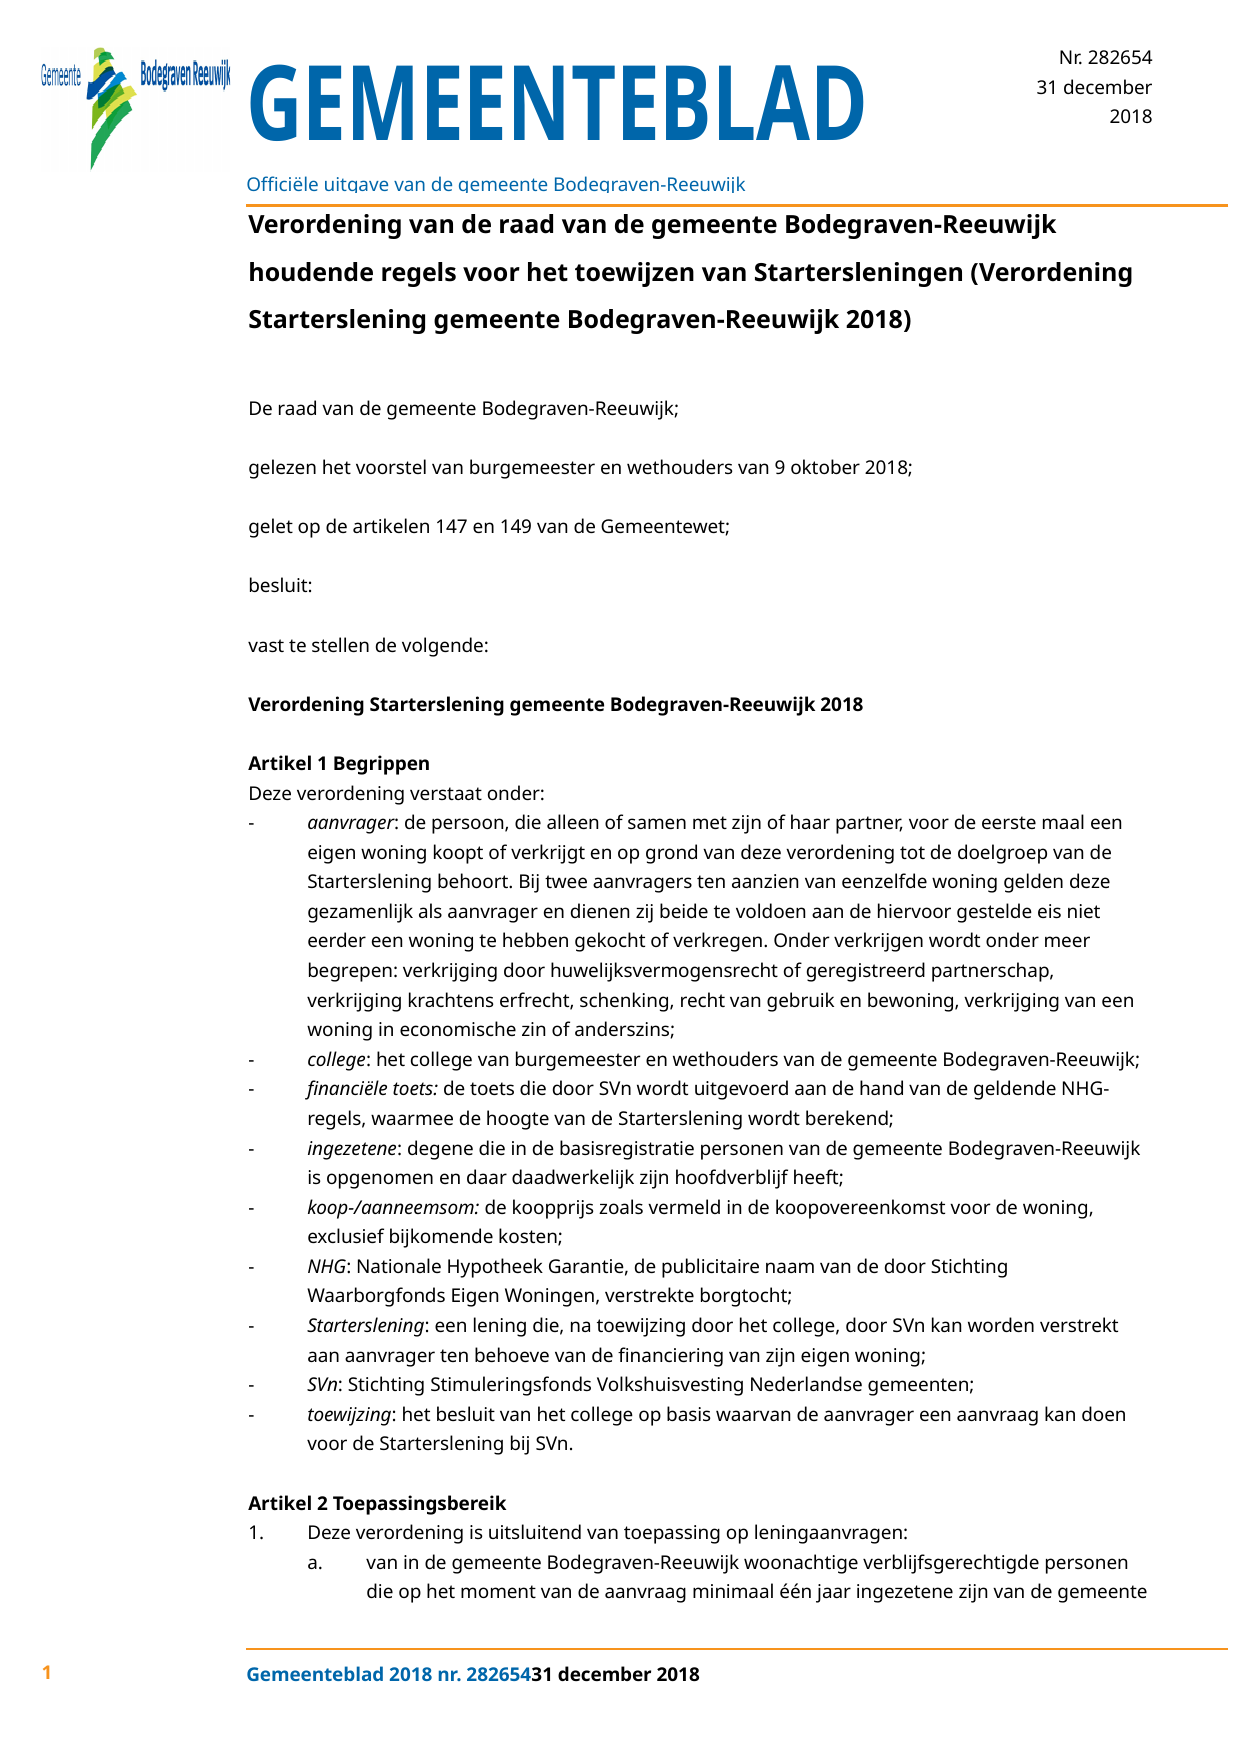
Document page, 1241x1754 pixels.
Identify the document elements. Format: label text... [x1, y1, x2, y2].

text De raad van de gemeente Bodegraven-Reeuwijk; [248, 395, 1152, 421]
list SVn: Stichting Stimuleringsfonds Volkshuisvesting Nederlandse gemeenten; [248, 1371, 1152, 1397]
list van in de gemeente Bodegraven-Reeuwijk woonachtige verblijfsgerechtigde personen die op het moment van de aanvraag minimaal één jaar ingezetene zijn van de gemeente [307, 1549, 1152, 1604]
text gelezen het voorstel van burgemeester en wethouders van 9 oktober 2018; [248, 454, 1152, 480]
list aanvrager: de persoon, die alleen of samen met zijn of haar partner, voor de eerste maal een eigen woning koopt of verkrijgt en op grond van deze verordening tot de doelgroep van de Starterslening behoort. Bij twee aanvragers ten aanzien van eenzelfde woning gelden deze gezamenlijk als aanvrager en dienen zij beide te voldoen aan de hiervoor gestelde eis niet eerder een woning te hebben gekocht of verkregen. Onder verkrijgen wordt onder meer begrepen: verkrijging door huwelijksvermogensrecht of geregistreerd partnerschap, verkrijging krachtens erfrecht, schenking, recht van gebruik en bewoning, verkrijging van een woning in economische zin of anderszins; [248, 809, 1152, 1042]
list financiële toets: de toets die door SVn wordt uitgevoerd aan de hand van de geldende NHG-regels, waarmee de hoogte van de Starterslening wordt berekend; [248, 1076, 1152, 1131]
list college: het college van burgemeester en wethouders van de gemeente Bodegraven-Reeuwijk; [248, 1046, 1152, 1072]
text Artikel 2 Toepassingsbereik [248, 1490, 1152, 1515]
list Deze verordening is uitsluitend van toepassing op leningaanvragen: [248, 1519, 1152, 1545]
text besluit: [248, 573, 1152, 598]
list ingezetene: degene die in de basisregistratie personen van de gemeente Bodegraven-Reeuwijk is opgenomen en daar daadwerkelijk zijn hoofdverblijf heeft; [248, 1135, 1152, 1190]
text gelet op de artikelen 147 en 149 van de Gemeentewet; [248, 513, 1152, 539]
picture [41, 47, 231, 172]
text Verordening Starterslening gemeente Bodegraven-Reeuwijk 2018 [248, 691, 1152, 717]
list NHG: Nationale Hypotheek Garantie, de publicitaire naam van de door Stichting Waarborgfonds Eigen Woningen, verstrekte borgtocht; [248, 1253, 1152, 1308]
text Verordening van de raad van de gemeente Bodegraven-Reeuwijk houdende regels voor het toewijzen van Startersleningen (Verordening Starterslening gemeente Bodegraven-Reeuwijk 2018) [248, 207, 1152, 336]
text Artikel 1 Begrippen [248, 750, 1152, 776]
text Deze verordening verstaat onder: [248, 780, 1152, 805]
list toewijzing: het besluit van het college op basis waarvan de aanvrager een aanvraag kan doen voor de Starterslening bij SVn. [248, 1401, 1152, 1456]
text vast te stellen de volgende: [248, 632, 1152, 657]
list koop-/aanneemsom: de koopprijs zoals vermeld in de koopovereenkomst voor de woning, exclusief bijkomende kosten; [248, 1194, 1152, 1249]
list Starterslening: een lening die, na toewijzing door het college, door SVn kan worden verstrekt aan aanvrager ten behoeve van de financiering van zijn eigen woning; [248, 1312, 1152, 1367]
